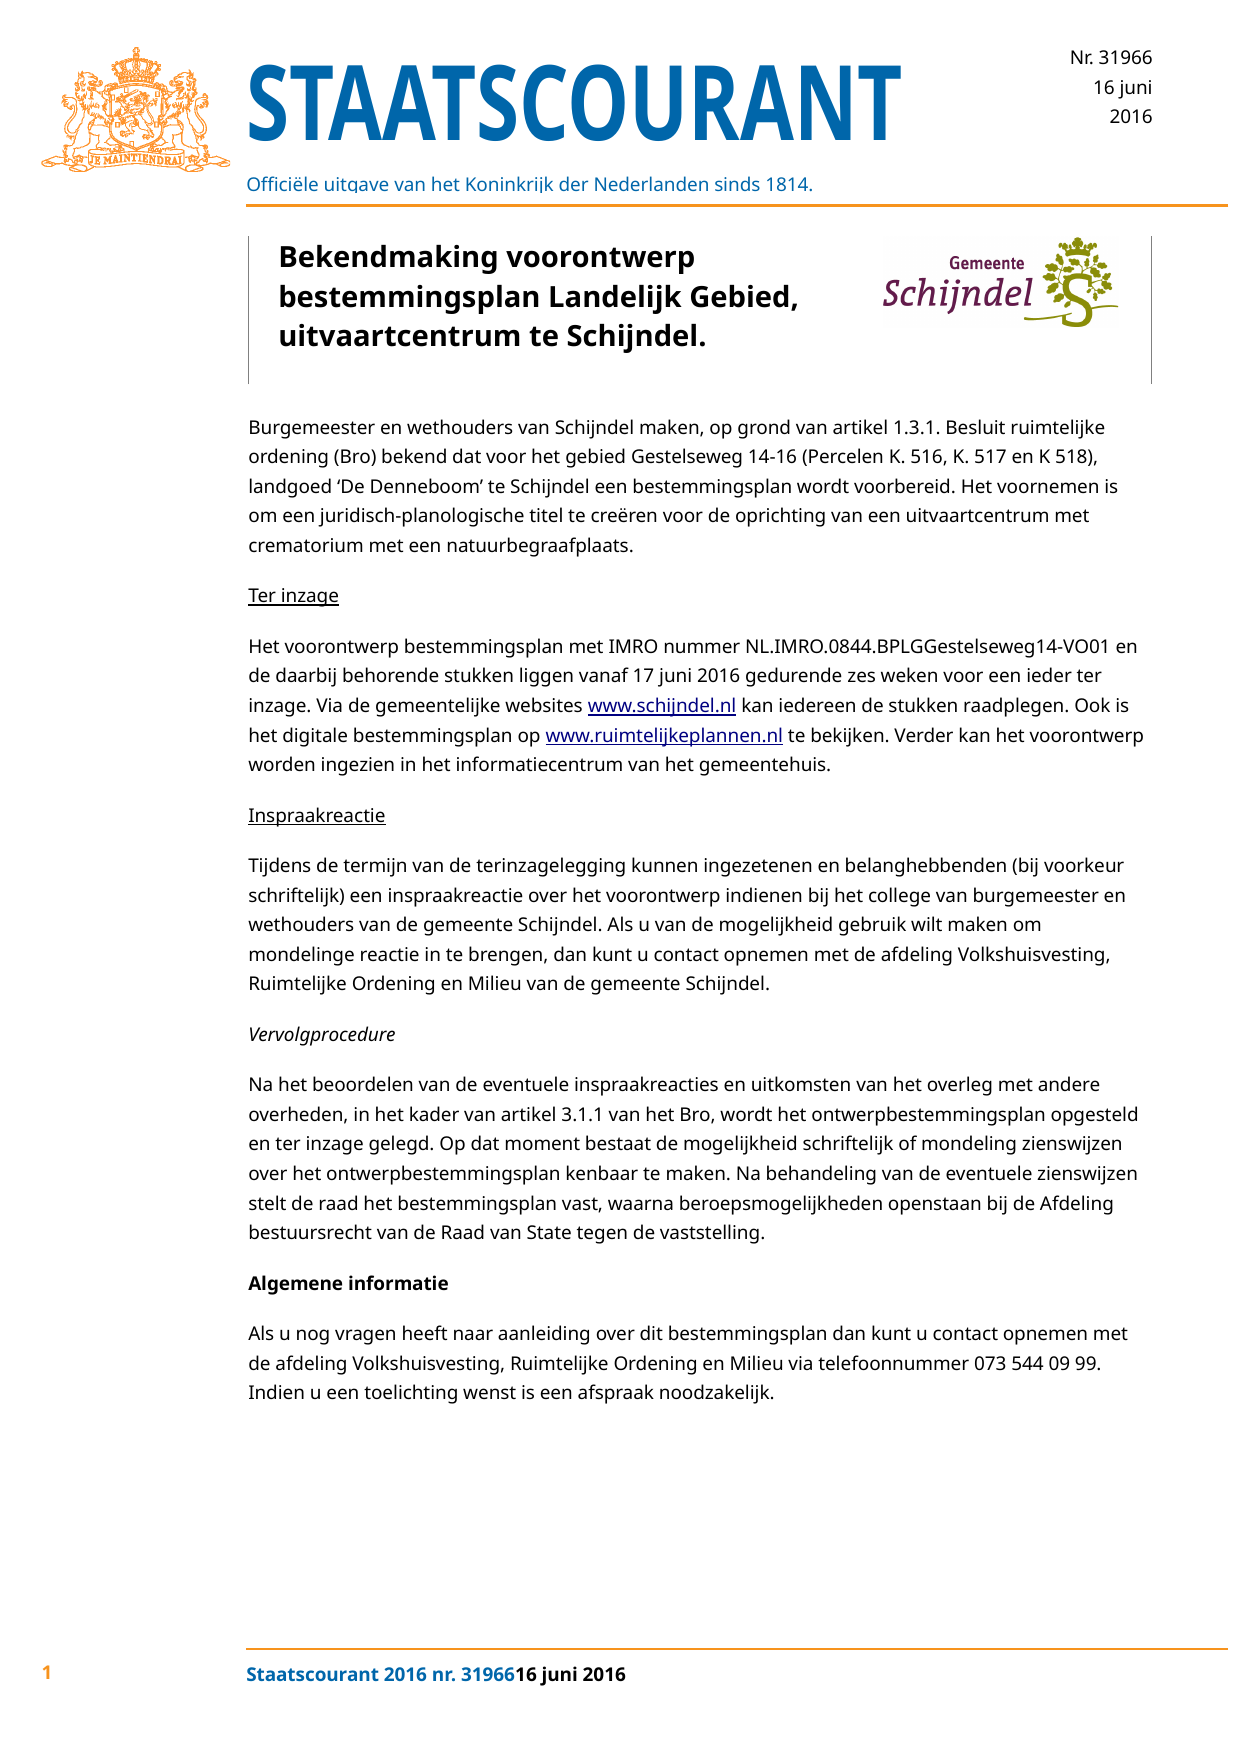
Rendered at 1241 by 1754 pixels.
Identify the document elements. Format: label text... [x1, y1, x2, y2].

text Ter inzage [248, 583, 1152, 608]
table_header [850, 236, 1151, 384]
text Vervolgprocedure [248, 1021, 1152, 1047]
text Het voorontwerp bestemmingsplan met IMRO nummer NL.IMRO.0844.BPLGGestelseweg14-VO01 en de daarbij behorende stukken liggen vanaf 17 juni 2016 gedurende zes weken voor een ieder ter inzage. Via de gemeentelijke websites www.schijndel.nl kan iedereen de stukken raadplegen. Ook is het digitale bestemmingsplan op www.ruimtelijkeplannen.nl te bekijken. Verder kan het voorontwerp worden ingezien in het informatiecentrum van het gemeentehuis. [248, 633, 1152, 777]
text Tijdens de termijn van de terinzagelegging kunnen ingezetenen en belanghebbenden (bij voorkeur schriftelijk) een inspraakreactie over het voorontwerp indienen bij het college van burgemeester en wethouders van de gemeente Schijndel. Als u van de mogelijkheid gebruik wilt maken om mondelinge reactie in te brengen, dan kunt u contact opnemen met de afdeling Volkshuisvesting, Ruimtelijke Ordening en Milieu van de gemeente Schijndel. [248, 852, 1152, 996]
table_header Bekendmaking voorontwerp bestemmingsplan Landelijk Gebied, uitvaartcentrum te Schijndel. [249, 236, 850, 384]
text Burgemeester en wethouders van Schijndel maken, op grond van artikel 1.3.1. Besluit ruimtelijke ordening (Bro) bekend dat voor het gebied Gestelseweg 14-16 (Percelen K. 516, K. 517 en K 518), landgoed ‘De Denneboom’ te Schijndel een bestemmingsplan wordt voorbereid. Het voornemen is om een juridisch-planologische titel te creëren voor de oprichting van een uitvaartcentrum met crematorium met een natuurbegraafplaats. [248, 414, 1152, 558]
picture [41, 47, 231, 172]
text Als u nog vragen heeft naar aanleiding over dit bestemmingsplan dan kunt u contact opnemen met de afdeling Volkshuisvesting, Ruimtelijke Ordening en Milieu via telefoonnummer 073 544 09 99. Indien u een toelichting wenst is een afspraak noodzakelijk. [248, 1320, 1152, 1405]
text Na het beoordelen van de eventuele inspraakreacties en uitkomsten van het overleg met andere overheden, in het kader van artikel 3.1.1 van het Bro, wordt het ontwerpbestemmingsplan opgesteld en ter inzage gelegd. Op dat moment bestaat de mogelijkheid schriftelijk of mondeling zienswijzen over het ontwerpbestemmingsplan kenbaar te maken. Na behandeling van de eventuele zienswijzen stelt de raad het bestemmingsplan vast, waarna beroepsmogelijkheden openstaan bij de Afdeling bestuursrecht van de Raad van State tegen de vaststelling. [248, 1071, 1152, 1245]
text Algemene informatie [248, 1270, 1152, 1296]
picture [882, 236, 1119, 328]
text Inspraakreactie [248, 802, 1152, 828]
